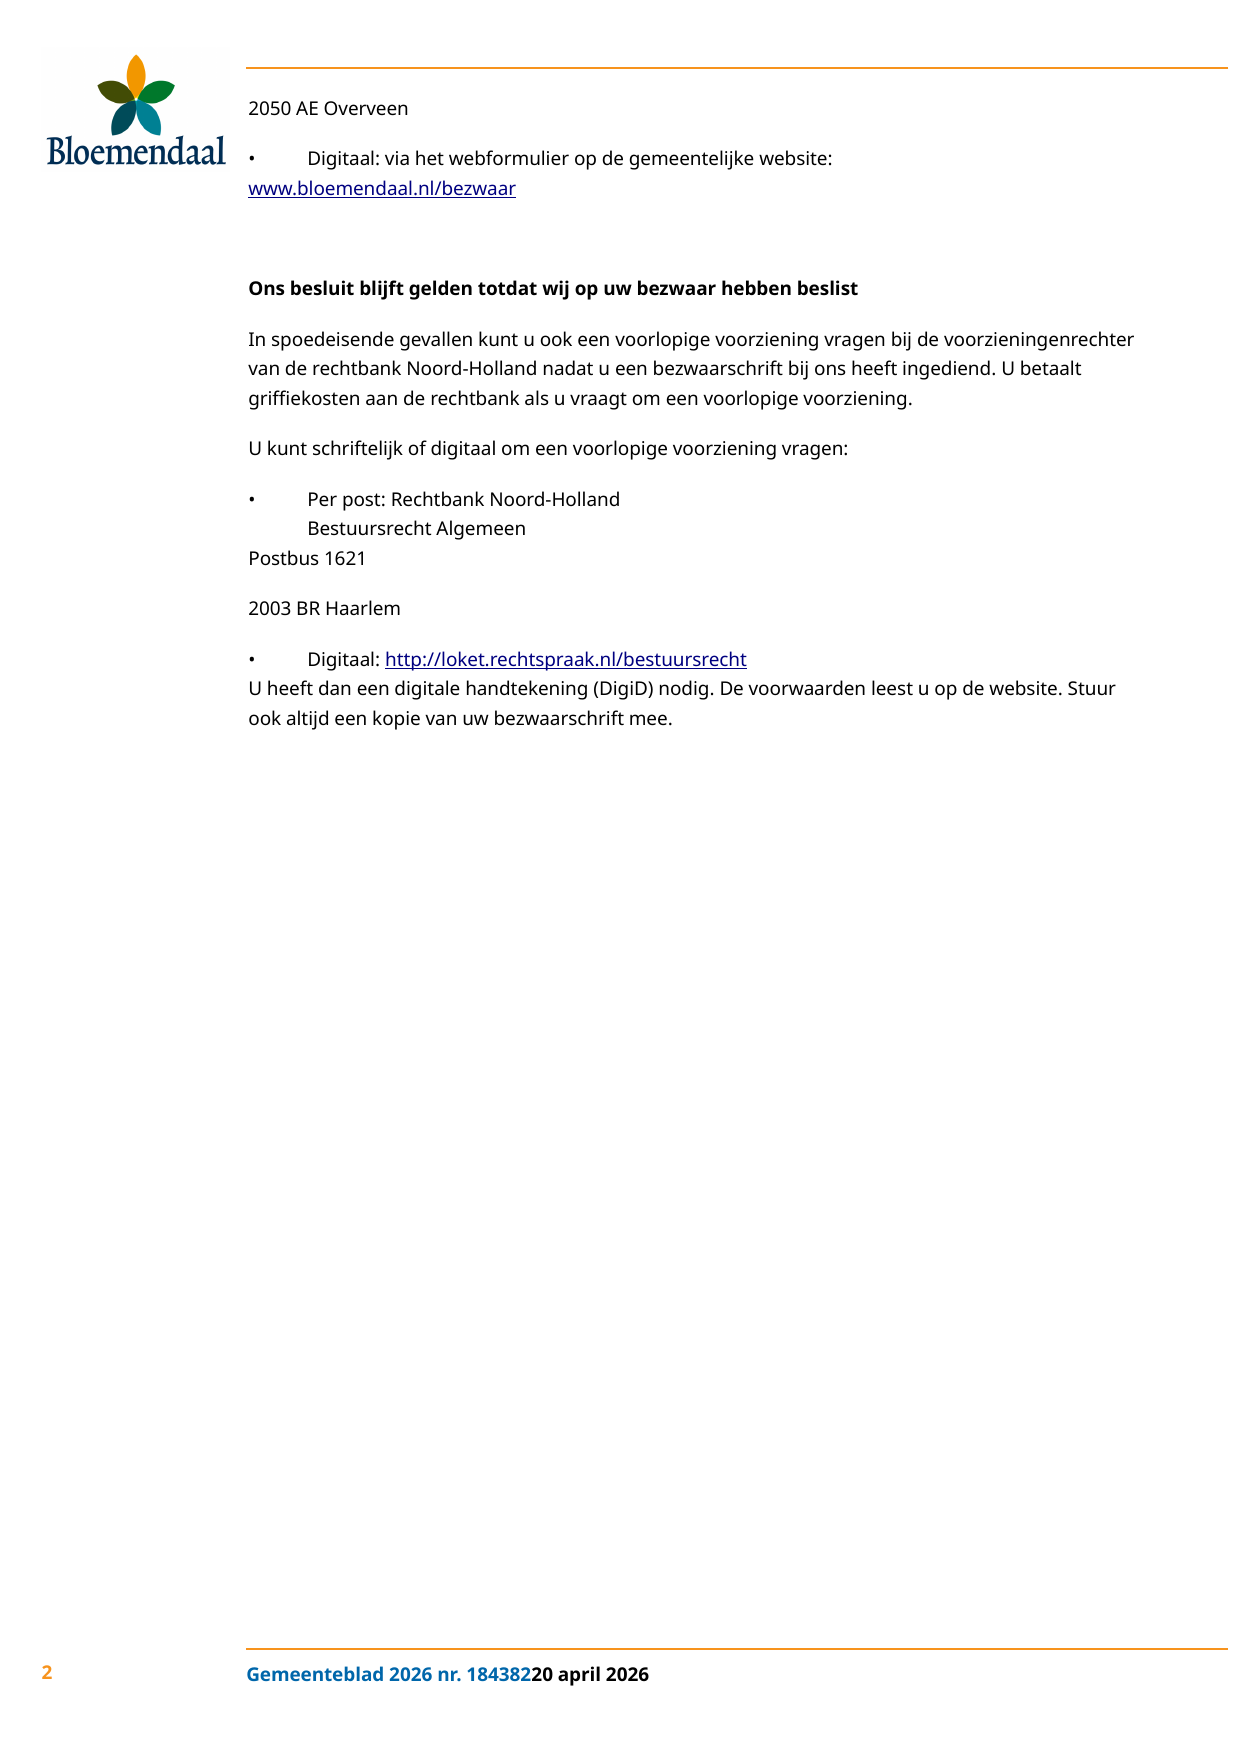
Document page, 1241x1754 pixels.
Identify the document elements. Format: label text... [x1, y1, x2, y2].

picture [41, 47, 231, 172]
list Bestuursrecht Algemeen [248, 516, 1152, 541]
text 2050 AE Overveen [248, 95, 1152, 121]
text U heeft dan een digitale handtekening (DigiD) nodig. De voorwaarden leest u op de website. Stuur ook altijd een kopie van uw bezwaarschrift mee. [248, 676, 1152, 731]
text www.bloemendaal.nl/bezwaar [248, 175, 1152, 201]
text Ons besluit blijft gelden totdat wij op uw bezwaar hebben beslist [248, 276, 1152, 301]
list Per post: Rechtbank Noord-Holland [248, 486, 1152, 512]
text 2003 BR Haarlem [248, 596, 1152, 621]
list Digitaal: via het webformulier op de gemeentelijke website: [248, 145, 1152, 171]
list Digitaal: http://loket.rechtspraak.nl/bestuursrecht [248, 646, 1152, 672]
text U kunt schriftelijk of digitaal om een voorlopige voorziening vragen: [248, 436, 1152, 461]
text Postbus 1621 [248, 545, 1152, 571]
text In spoedeisende gevallen kunt u ook een voorlopige voorziening vragen bij de voorzieningenrechter van de rechtbank Noord-Holland nadat u een bezwaarschrift bij ons heeft ingediend. U betaalt griffiekosten aan de rechtbank als u vraagt om een voorlopige voorziening. [248, 326, 1152, 411]
